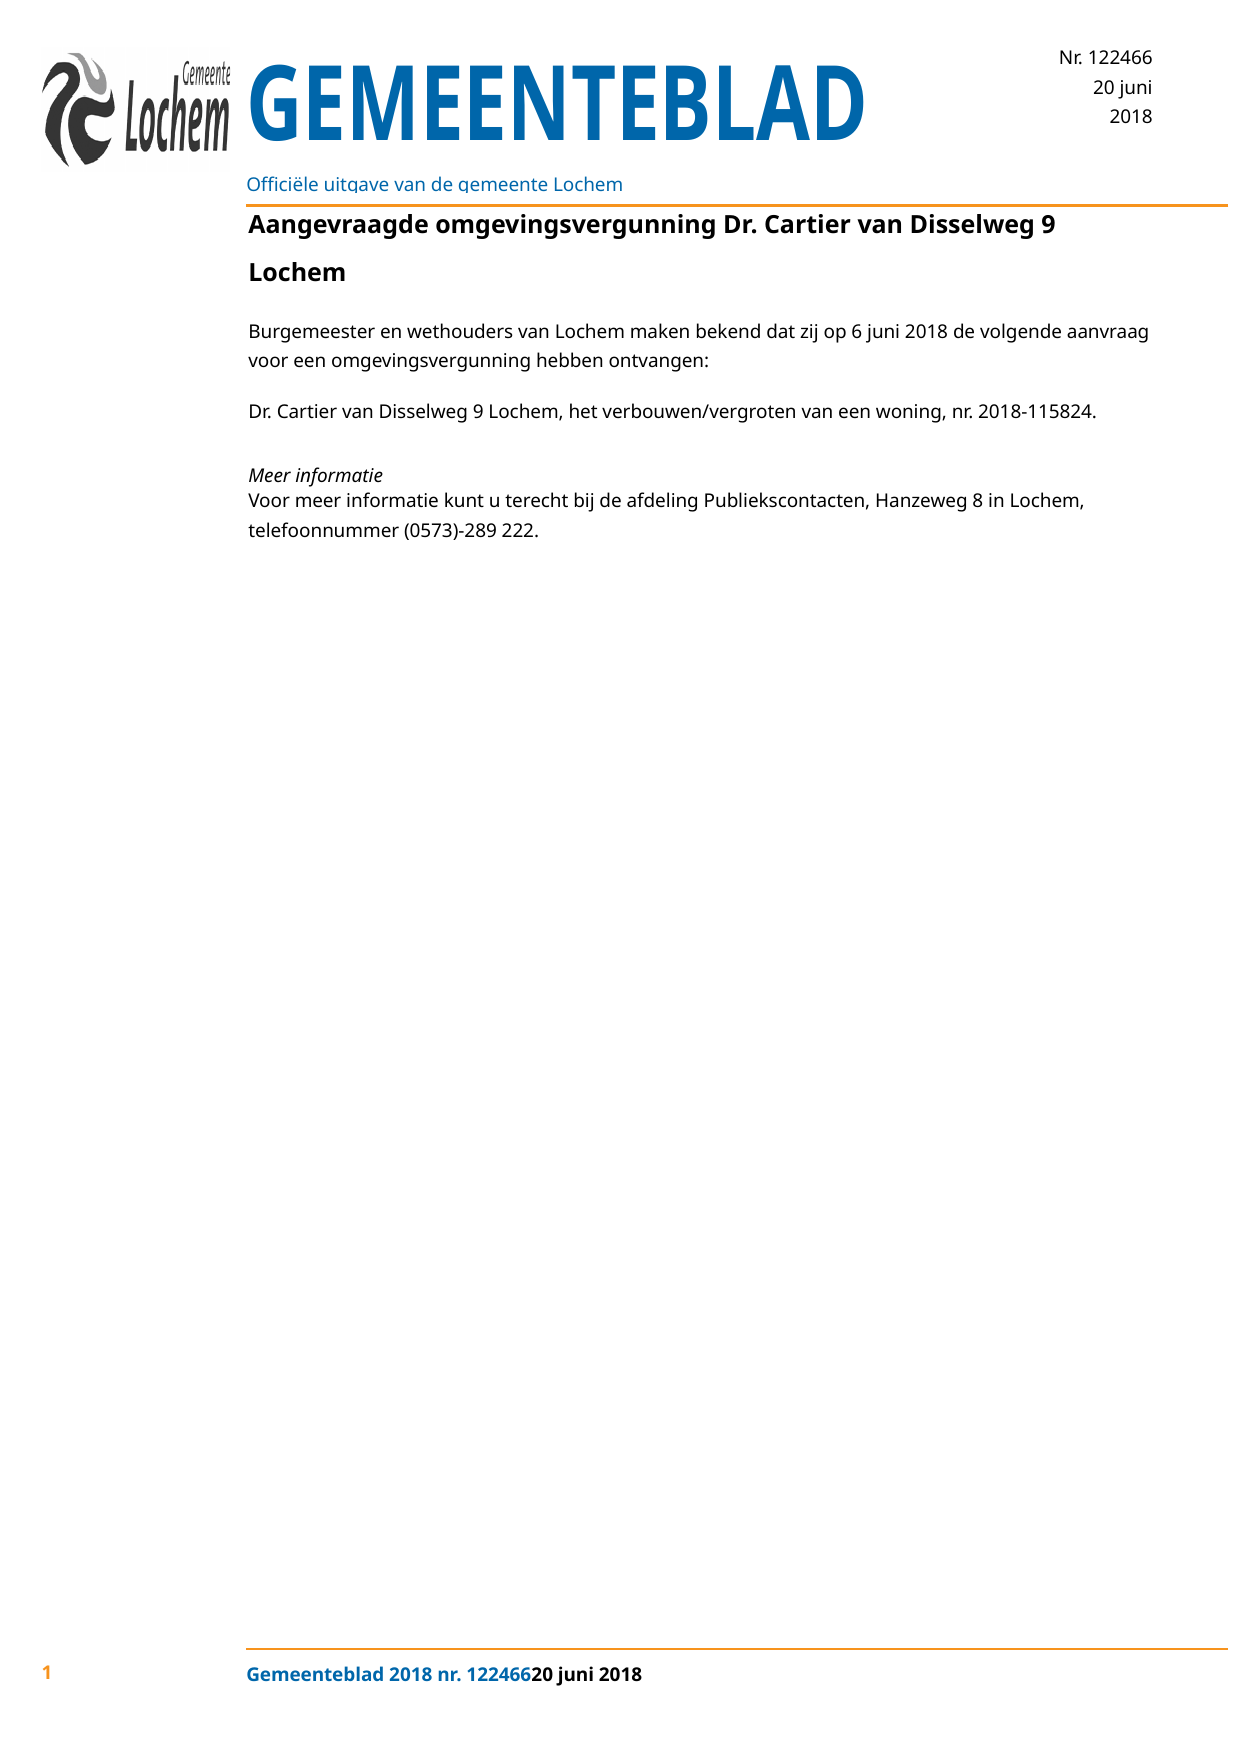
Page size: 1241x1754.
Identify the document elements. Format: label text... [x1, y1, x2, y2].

text Aangevraagde omgevingsvergunning Dr. Cartier van Disselweg 9 Lochem [248, 207, 1152, 288]
picture [41, 47, 231, 172]
text Meer informatie [248, 462, 1152, 488]
text Voor meer informatie kunt u terecht bij de afdeling Publiekscontacten, Hanzeweg 8 in Lochem, telefoonnummer (0573)-289 222. [248, 488, 1152, 543]
text Burgemeester en wethouders van Lochem maken bekend dat zij op 6 juni 2018 de volgende aanvraag voor een omgevingsvergunning hebben ontvangen: [248, 318, 1152, 373]
text Dr. Cartier van Disselweg 9 Lochem, het verbouwen/vergroten van een woning, nr. 2018-115824. [248, 398, 1152, 424]
